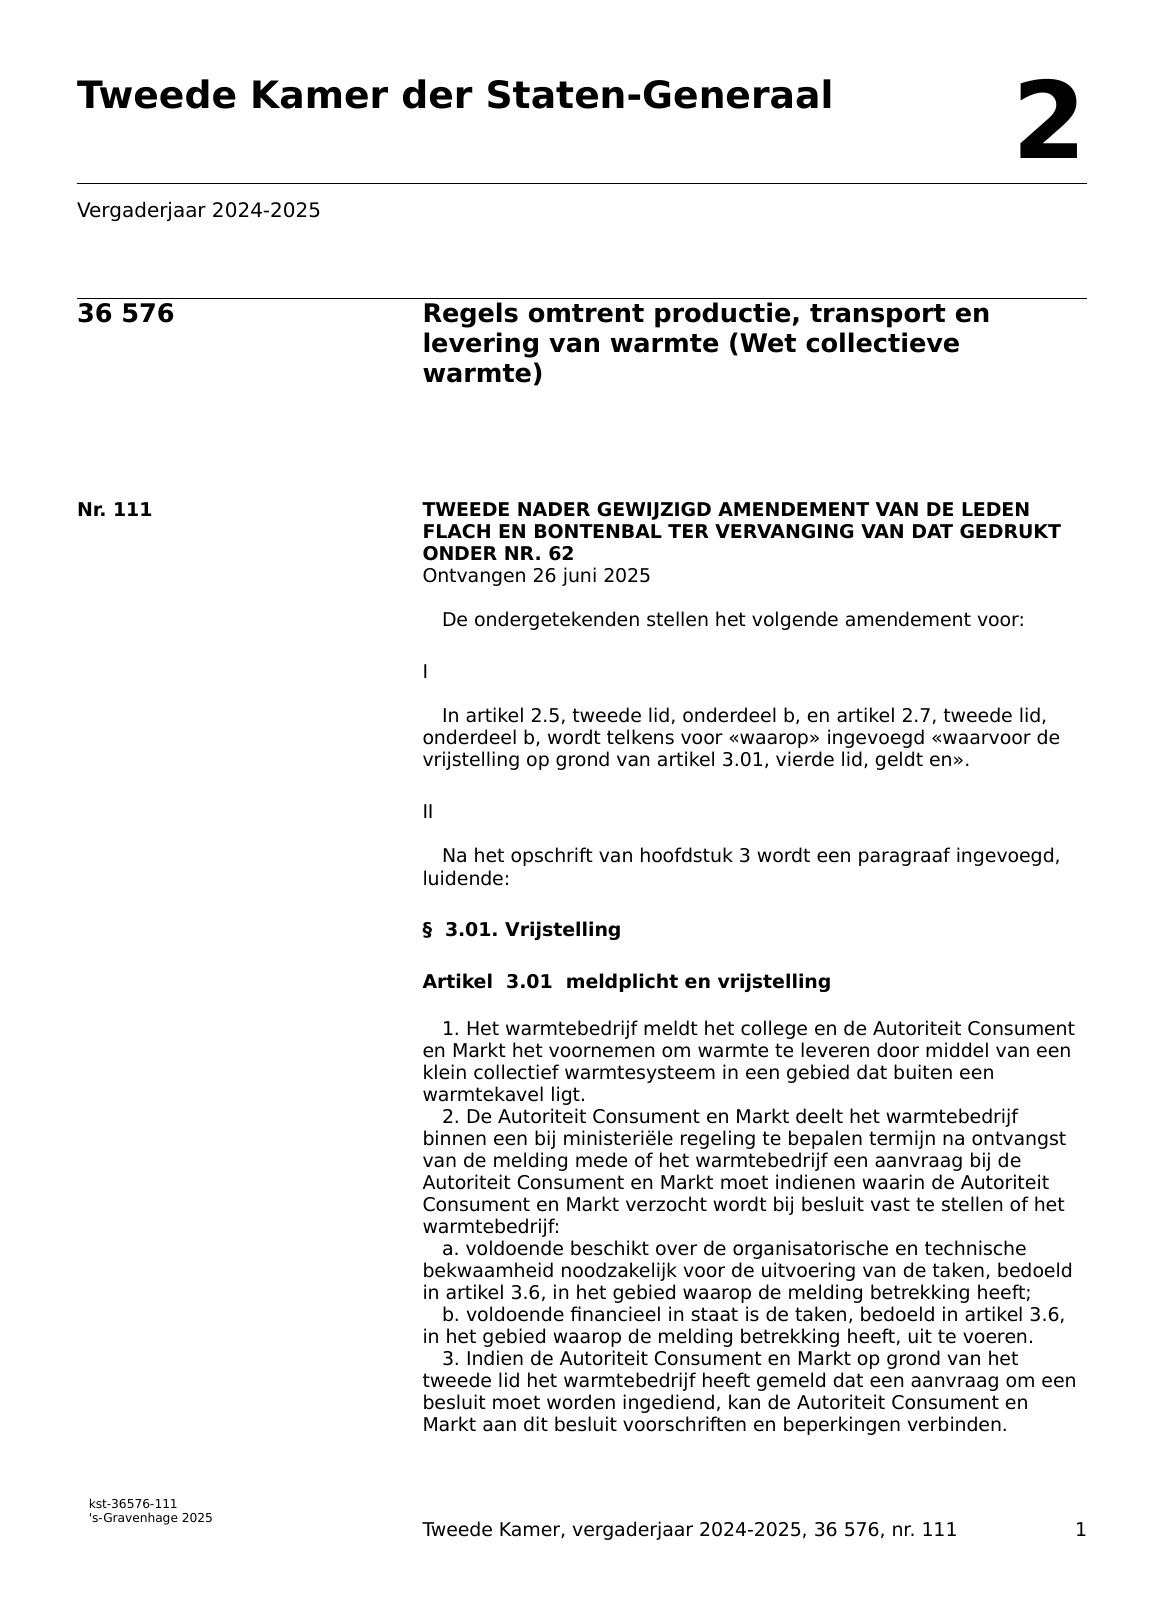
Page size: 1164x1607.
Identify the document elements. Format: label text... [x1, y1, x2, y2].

table_cell Vergaderjaar 2024-2025 [77, 184, 1087, 298]
subtitle 36 576 Regels omtrent productie, transport en levering van warmte (Wet collectieve warmte) [77, 299, 1087, 388]
text 's-Gravenhage 2025 [88, 1511, 323, 1525]
text 3. Indien de Autoriteit Consument en Markt op grond van het tweede lid het warmtebedrijf heeft gemeld dat een aanvraag om een besluit moet worden ingediend, kan de Autoriteit Consument en Markt aan dit besluit voorschriften en beperkingen verbinden. [422, 1348, 1087, 1436]
text kst-36576-111 [88, 1497, 323, 1511]
text In artikel 2.5, tweede lid, onderdeel b, en artikel 2.7, tweede lid, onderdeel b, wordt telkens voor «waarop» ingevoegd «waarvoor de vrijstelling op grond van artikel 3.01, vierde lid, geldt en». [422, 705, 1087, 771]
subtitle Nr. 111 TWEEDE NADER GEWIJZIGD AMENDEMENT VAN DE LEDEN FLACH EN BONTENBAL TER VERVANGING VAN DAT GEDRUKT ONDER NR. 62 [77, 499, 1087, 565]
subtitle § 3.01. Vrijstelling [422, 919, 1087, 941]
text De ondergetekenden stellen het volgende amendement voor: [422, 609, 1087, 631]
subtitle Artikel 3.01 meldplicht en vrijstelling [422, 971, 1087, 993]
text a. voldoende beschikt over de organisatorische en technische bekwaamheid noodzakelijk voor de uitvoering van de taken, bedoeld in artikel 3.6, in het gebied waarop de melding betrekking heeft; [422, 1238, 1087, 1304]
text 1. Het warmtebedrijf meldt het college en de Autoriteit Consument en Markt het voornemen om warmte te leveren door middel van een klein collectief warmtesysteem in een gebied dat buiten een warmtekavel ligt. [422, 1018, 1087, 1106]
text Ontvangen 26 juni 2025 [422, 565, 1087, 587]
text b. voldoende financieel in staat is de taken, bedoeld in artikel 3.6, in het gebied waarop de melding betrekking heeft, uit te voeren. [422, 1304, 1087, 1348]
subtitle I [422, 661, 1087, 683]
subtitle II [422, 801, 1087, 823]
table_header 2 [886, 59, 1087, 183]
text Na het opschrift van hoofdstuk 3 wordt een paragraaf ingevoegd, luidende: [422, 845, 1087, 889]
table_header Tweede Kamer der Staten-Generaal [77, 59, 886, 183]
text 2. De Autoriteit Consument en Markt deelt het warmtebedrijf binnen een bij ministeriële regeling te bepalen termijn na ontvangst van de melding mede of het warmtebedrijf een aanvraag bij de Autoriteit Consument en Markt moet indienen waarin de Autoriteit Consument en Markt verzocht wordt bij besluit vast te stellen of het warmtebedrijf: [422, 1106, 1087, 1238]
